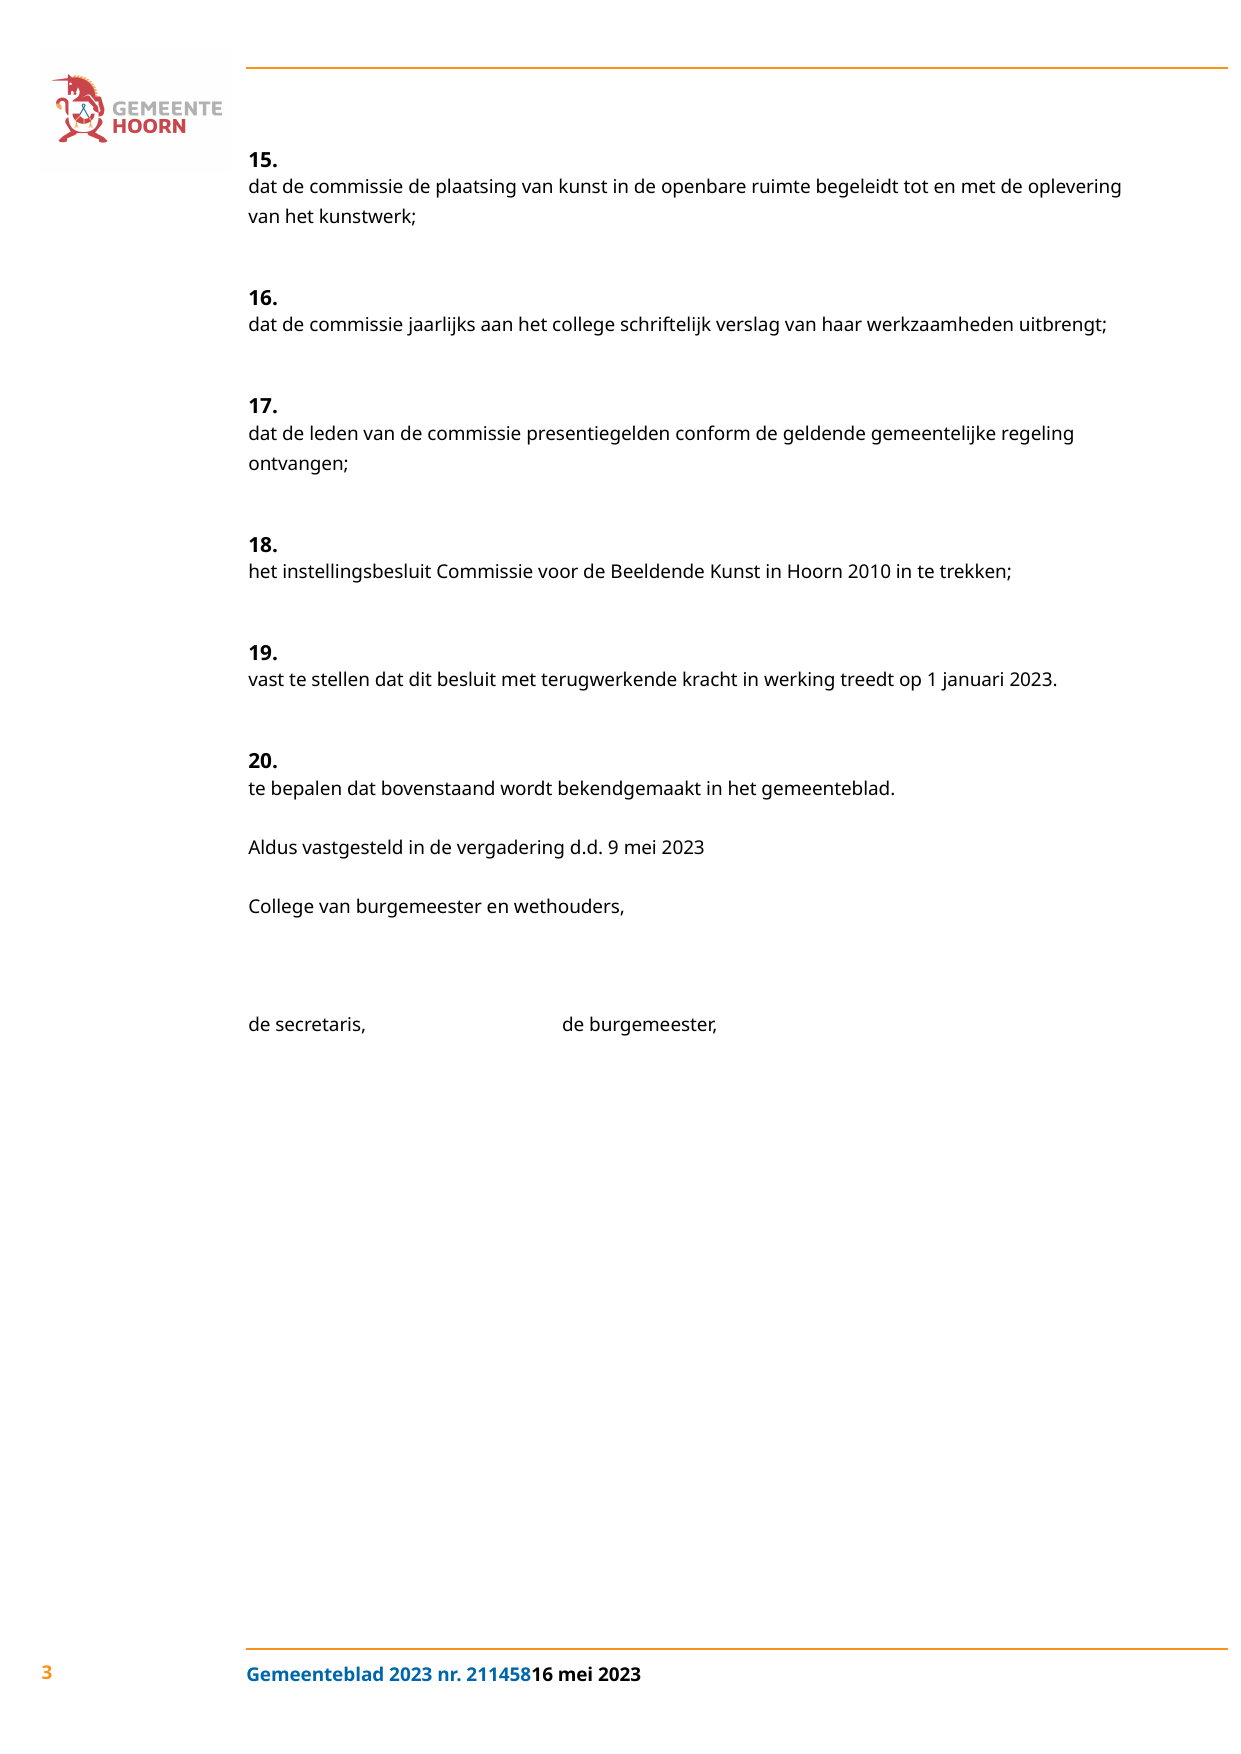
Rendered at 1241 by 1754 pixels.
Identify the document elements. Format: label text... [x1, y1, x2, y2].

text 20. [248, 747, 1152, 775]
text 15. [248, 145, 1152, 174]
text dat de commissie jaarlijks aan het college schriftelijk verslag van haar werkzaamheden uitbrengt; [248, 312, 1152, 337]
text College van burgemeester en wethouders, [248, 893, 1152, 919]
text 16. [248, 283, 1152, 312]
text vast te stellen dat dit besluit met terugwerkende kracht in werking treedt op 1 januari 2023. [248, 667, 1152, 692]
text te bepalen dat bovenstaand wordt bekendgemaakt in het gemeenteblad. [248, 775, 1152, 801]
picture [41, 47, 231, 172]
text Aldus vastgesteld in de vergadering d.d. 9 mei 2023 [248, 834, 1152, 860]
text 17. [248, 392, 1152, 420]
text dat de commissie de plaatsing van kunst in de openbare ruimte begeleidt tot en met de oplevering van het kunstwerk; [248, 174, 1152, 229]
text het instellingsbesluit Commissie voor de Beeldende Kunst in Hoorn 2010 in te trekken; [248, 558, 1152, 584]
text dat de leden van de commissie presentiegelden conform de geldende gemeentelijke regeling ontvangen; [248, 420, 1152, 475]
text 19. [248, 638, 1152, 667]
text de secretaris, de burgemeester, [248, 1012, 1152, 1037]
text 18. [248, 530, 1152, 558]
